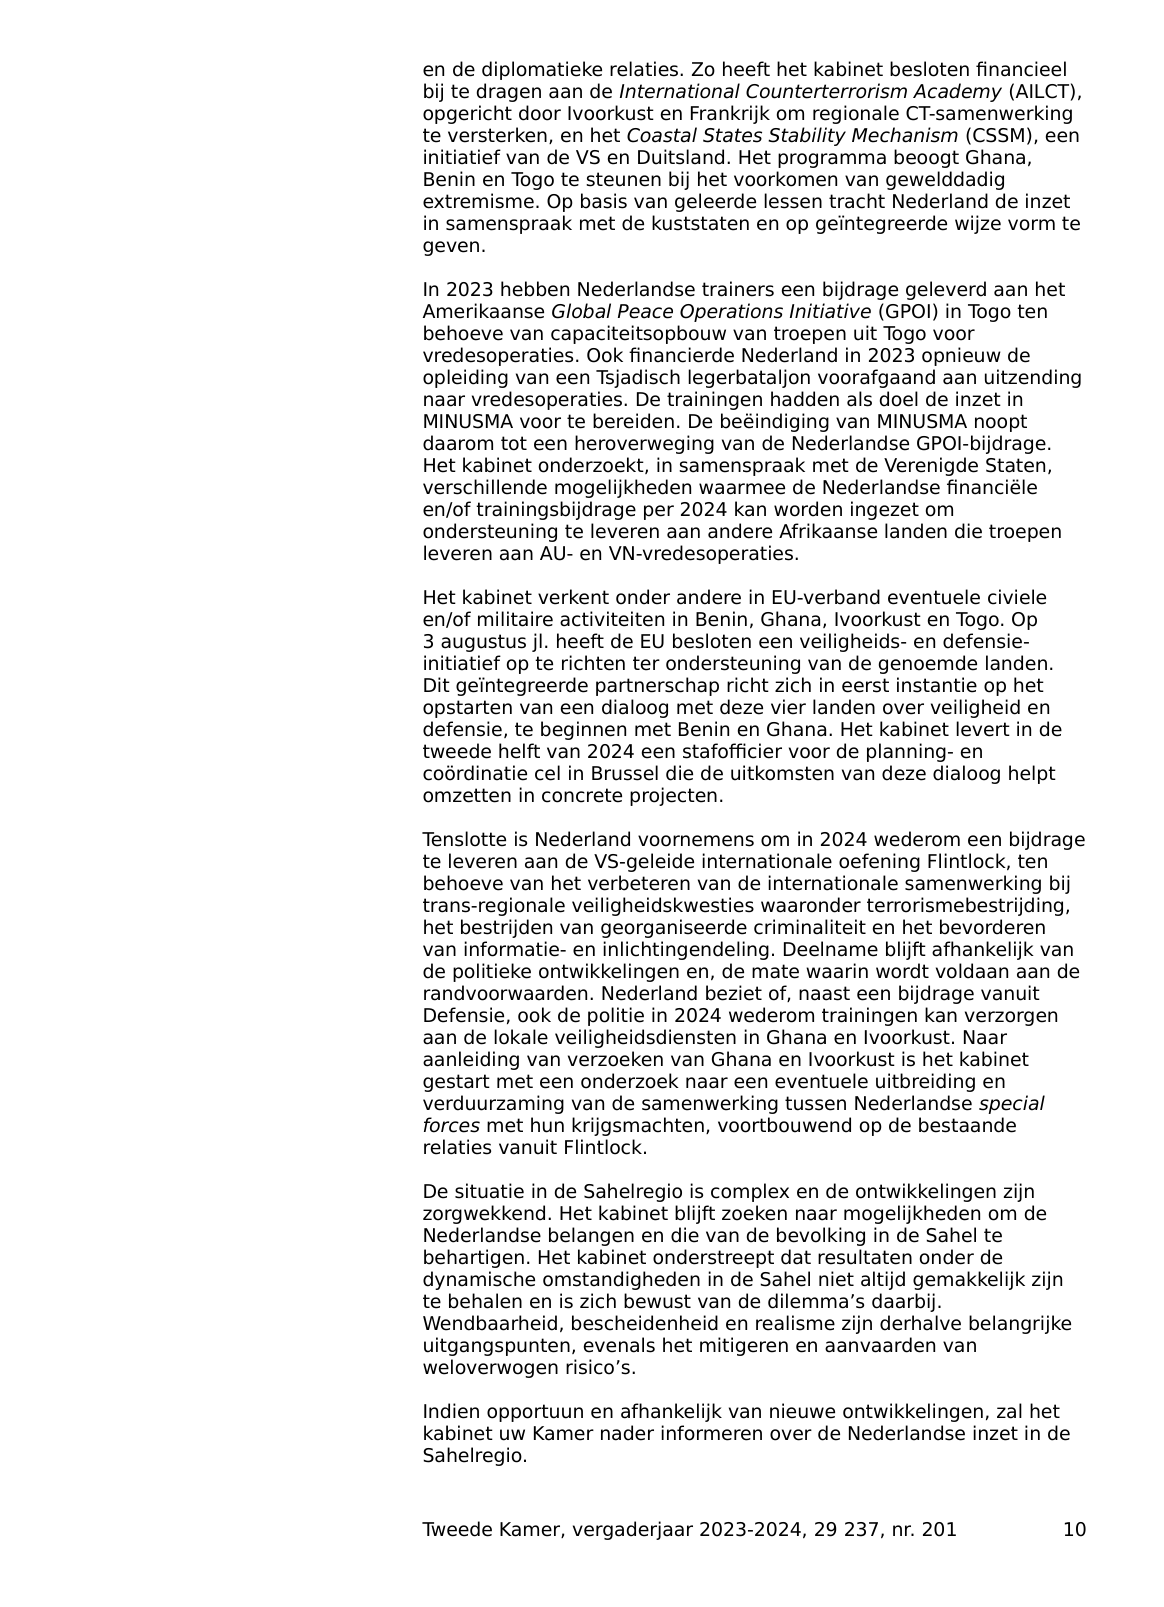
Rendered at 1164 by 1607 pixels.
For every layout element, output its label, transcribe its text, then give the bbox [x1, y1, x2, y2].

text De situatie in de Sahelregio is complex en de ontwikkelingen zijn zorgwekkend. Het kabinet blijft zoeken naar mogelijkheden om de Nederlandse belangen en die van de bevolking in de Sahel te behartigen. Het kabinet onderstreept dat resultaten onder de dynamische omstandigheden in de Sahel niet altijd gemakkelijk zijn te behalen en is zich bewust van de dilemma’s daarbij. Wendbaarheid, bescheidenheid en realisme zijn derhalve belangrijke uitgangspunten, evenals het mitigeren en aanvaarden van weloverwogen risico’s. [422, 1181, 1087, 1379]
text Tenslotte is Nederland voornemens om in 2024 wederom een bijdrage te leveren aan de VS-geleide internationale oefening Flintlock, ten behoeve van het verbeteren van de internationale samenwerking bij trans-regionale veiligheidskwesties waaronder terrorismebestrijding, het bestrijden van georganiseerde criminaliteit en het bevorderen van informatie- en inlichtingendeling. Deelname blijft afhankelijk van de politieke ontwikkelingen en, de mate waarin wordt voldaan aan de randvoorwaarden. Nederland beziet of, naast een bijdrage vanuit Defensie, ook de politie in 2024 wederom trainingen kan verzorgen aan de lokale veiligheidsdiensten in Ghana en Ivoorkust. Naar aanleiding van verzoeken van Ghana en Ivoorkust is het kabinet gestart met een onderzoek naar een eventuele uitbreiding en verduurzaming van de samenwerking tussen Nederlandse special forces met hun krijgsmachten, voortbouwend op de bestaande relaties vanuit Flintlock. [422, 829, 1087, 1159]
text Het kabinet verkent onder andere in EU-verband eventuele civiele en/of militaire activiteiten in Benin, Ghana, Ivoorkust en Togo. Op 3 augustus jl. heeft de EU besloten een veiligheids- en defensie-initiatief op te richten ter ondersteuning van de genoemde landen. Dit geïntegreerde partnerschap richt zich in eerst instantie op het opstarten van een dialoog met deze vier landen over veiligheid en defensie, te beginnen met Benin en Ghana. Het kabinet levert in de tweede helft van 2024 een stafofficier voor de planning- en coördinatie cel in Brussel die de uitkomsten van deze dialoog helpt omzetten in concrete projecten. [422, 587, 1087, 807]
text Indien opportuun en afhankelijk van nieuwe ontwikkelingen, zal het kabinet uw Kamer nader informeren over de Nederlandse inzet in de Sahelregio. [422, 1401, 1087, 1467]
text In 2023 hebben Nederlandse trainers een bijdrage geleverd aan het Amerikaanse Global Peace Operations Initiative (GPOI) in Togo ten behoeve van capaciteitsopbouw van troepen uit Togo voor vredesoperaties. Ook financierde Nederland in 2023 opnieuw de opleiding van een Tsjadisch legerbataljon voorafgaand aan uitzending naar vredesoperaties. De trainingen hadden als doel de inzet in MINUSMA voor te bereiden. De beëindiging van MINUSMA noopt daarom tot een heroverweging van de Nederlandse GPOI-bijdrage. Het kabinet onderzoekt, in samenspraak met de Verenigde Staten, verschillende mogelijkheden waarmee de Nederlandse financiële en/of trainingsbijdrage per 2024 kan worden ingezet om ondersteuning te leveren aan andere Afrikaanse landen die troepen leveren aan AU- en VN-vredesoperaties. [422, 279, 1087, 565]
text en de diplomatieke relaties. Zo heeft het kabinet besloten financieel bij te dragen aan de International Counterterrorism Academy (AILCT), opgericht door Ivoorkust en Frankrijk om regionale CT-samenwerking te versterken, en het Coastal States Stability Mechanism (CSSM), een initiatief van de VS en Duitsland. Het programma beoogt Ghana, Benin en Togo te steunen bij het voorkomen van gewelddadig extremisme. Op basis van geleerde lessen tracht Nederland de inzet in samenspraak met de kuststaten en op geïntegreerde wijze vorm te geven. [422, 59, 1087, 257]
